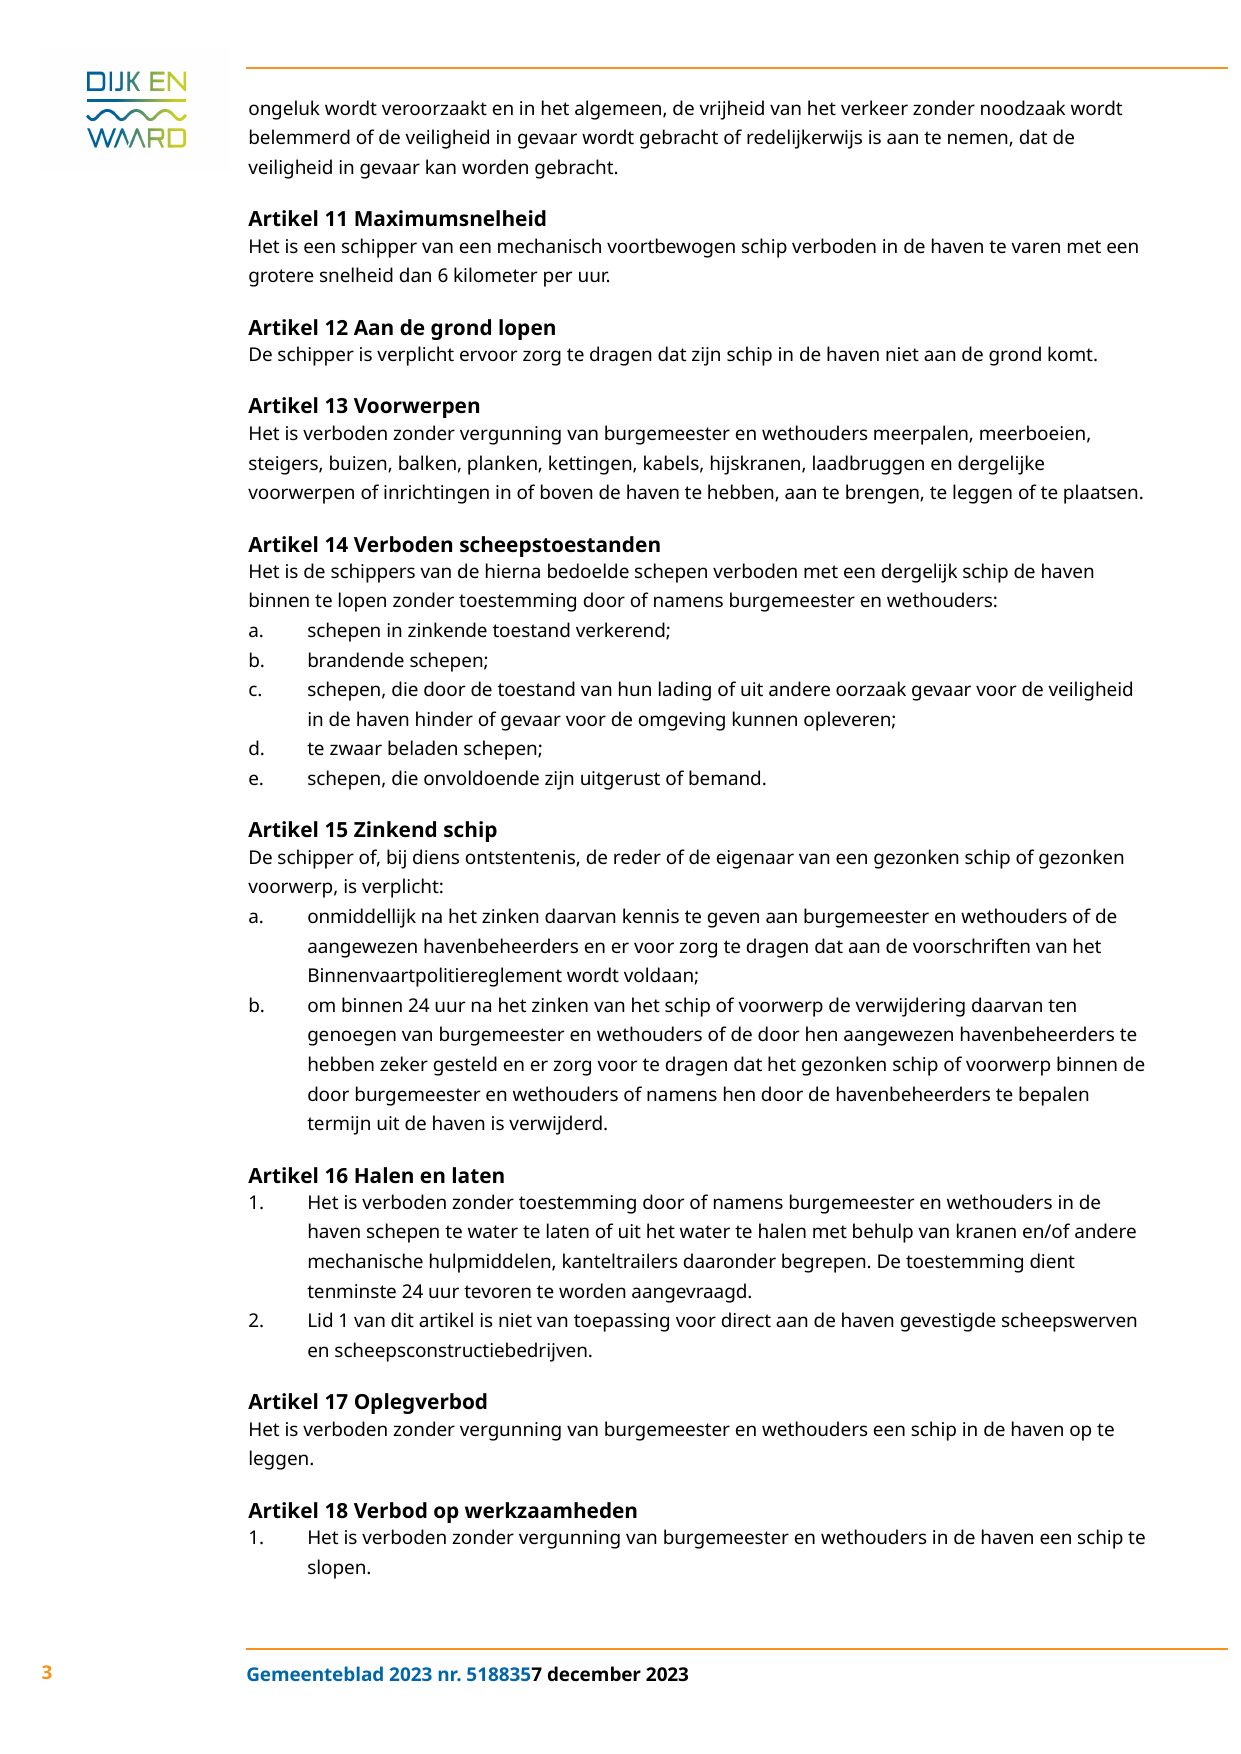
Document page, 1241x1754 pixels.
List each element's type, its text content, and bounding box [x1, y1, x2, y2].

text Artikel 18 Verbod op werkzaamheden [248, 1496, 1152, 1524]
text De schipper is verplicht ervoor zorg te dragen dat zijn schip in de haven niet aan de grond komt. [248, 341, 1152, 367]
picture [41, 47, 231, 172]
text De schipper of, bij diens ontstentenis, de reder of de eigenaar van een gezonken schip of gezonken voorwerp, is verplicht: [248, 844, 1152, 899]
list onmiddellijk na het zinken daarvan kennis te geven aan burgemeester en wethouders of de aangewezen havenbeheerders en er voor zorg te dragen dat aan de voorschriften van het Binnenvaartpolitiereglement wordt voldaan; [248, 903, 1152, 988]
text Artikel 15 Zinkend schip [248, 816, 1152, 844]
list schepen, die onvoldoende zijn uitgerust of bemand. [248, 765, 1152, 791]
text Artikel 17 Oplegverbod [248, 1387, 1152, 1416]
text ongeluk wordt veroorzaakt en in het algemeen, de vrijheid van het verkeer zonder noodzaak wordt belemmerd of de veiligheid in gevaar wordt gebracht of redelijkerwijs is aan te nemen, dat de veiligheid in gevaar kan worden gebracht. [248, 95, 1152, 180]
list om binnen 24 uur na het zinken van het schip of voorwerp de verwijdering daarvan ten genoegen van burgemeester en wethouders of de door hen aangewezen havenbeheerders te hebben zeker gesteld en er zorg voor te dragen dat het gezonken schip of voorwerp binnen de door burgemeester en wethouders of namens hen door de havenbeheerders te bepalen termijn uit de haven is verwijderd. [248, 992, 1152, 1136]
text Het is verboden zonder vergunning van burgemeester en wethouders meerpalen, meerboeien, steigers, buizen, balken, planken, kettingen, kabels, hijskranen, laadbruggen en dergelijke voorwerpen of inrichtingen in of boven de haven te hebben, aan te brengen, te leggen of te plaatsen. [248, 420, 1152, 505]
list schepen, die door de toestand van hun lading of uit andere oorzaak gevaar voor de veiligheid in de haven hinder of gevaar voor de omgeving kunnen opleveren; [248, 676, 1152, 732]
text Het is een schipper van een mechanisch voortbewogen schip verboden in de haven te varen met een grotere snelheid dan 6 kilometer per uur. [248, 233, 1152, 288]
text Artikel 16 Halen en laten [248, 1161, 1152, 1189]
list schepen in zinkende toestand verkerend; [248, 617, 1152, 643]
text Artikel 14 Verboden scheepstoestanden [248, 530, 1152, 558]
text Het is de schippers van de hierna bedoelde schepen verboden met een dergelijk schip de haven binnen te lopen zonder toestemming door of namens burgemeester en wethouders: [248, 558, 1152, 613]
text Artikel 13 Voorwerpen [248, 392, 1152, 420]
text Artikel 12 Aan de grond lopen [248, 313, 1152, 341]
list te zwaar beladen schepen; [248, 736, 1152, 761]
list brandende schepen; [248, 647, 1152, 673]
text Artikel 11 Maximumsnelheid [248, 204, 1152, 233]
text Het is verboden zonder vergunning van burgemeester en wethouders een schip in de haven op te leggen. [248, 1416, 1152, 1471]
list Het is verboden zonder toestemming door of namens burgemeester en wethouders in de haven schepen te water te laten of uit het water te halen met behulp van kranen en/of andere mechanische hulpmiddelen, kanteltrailers daaronder begrepen. De toestemming dient tenminste 24 uur tevoren te worden aangevraagd. [248, 1189, 1152, 1304]
list Lid 1 van dit artikel is niet van toepassing voor direct aan de haven gevestigde scheepswerven en scheepsconstructiebedrijven. [248, 1307, 1152, 1363]
list Het is verboden zonder vergunning van burgemeester en wethouders in de haven een schip te slopen. [248, 1524, 1152, 1580]
